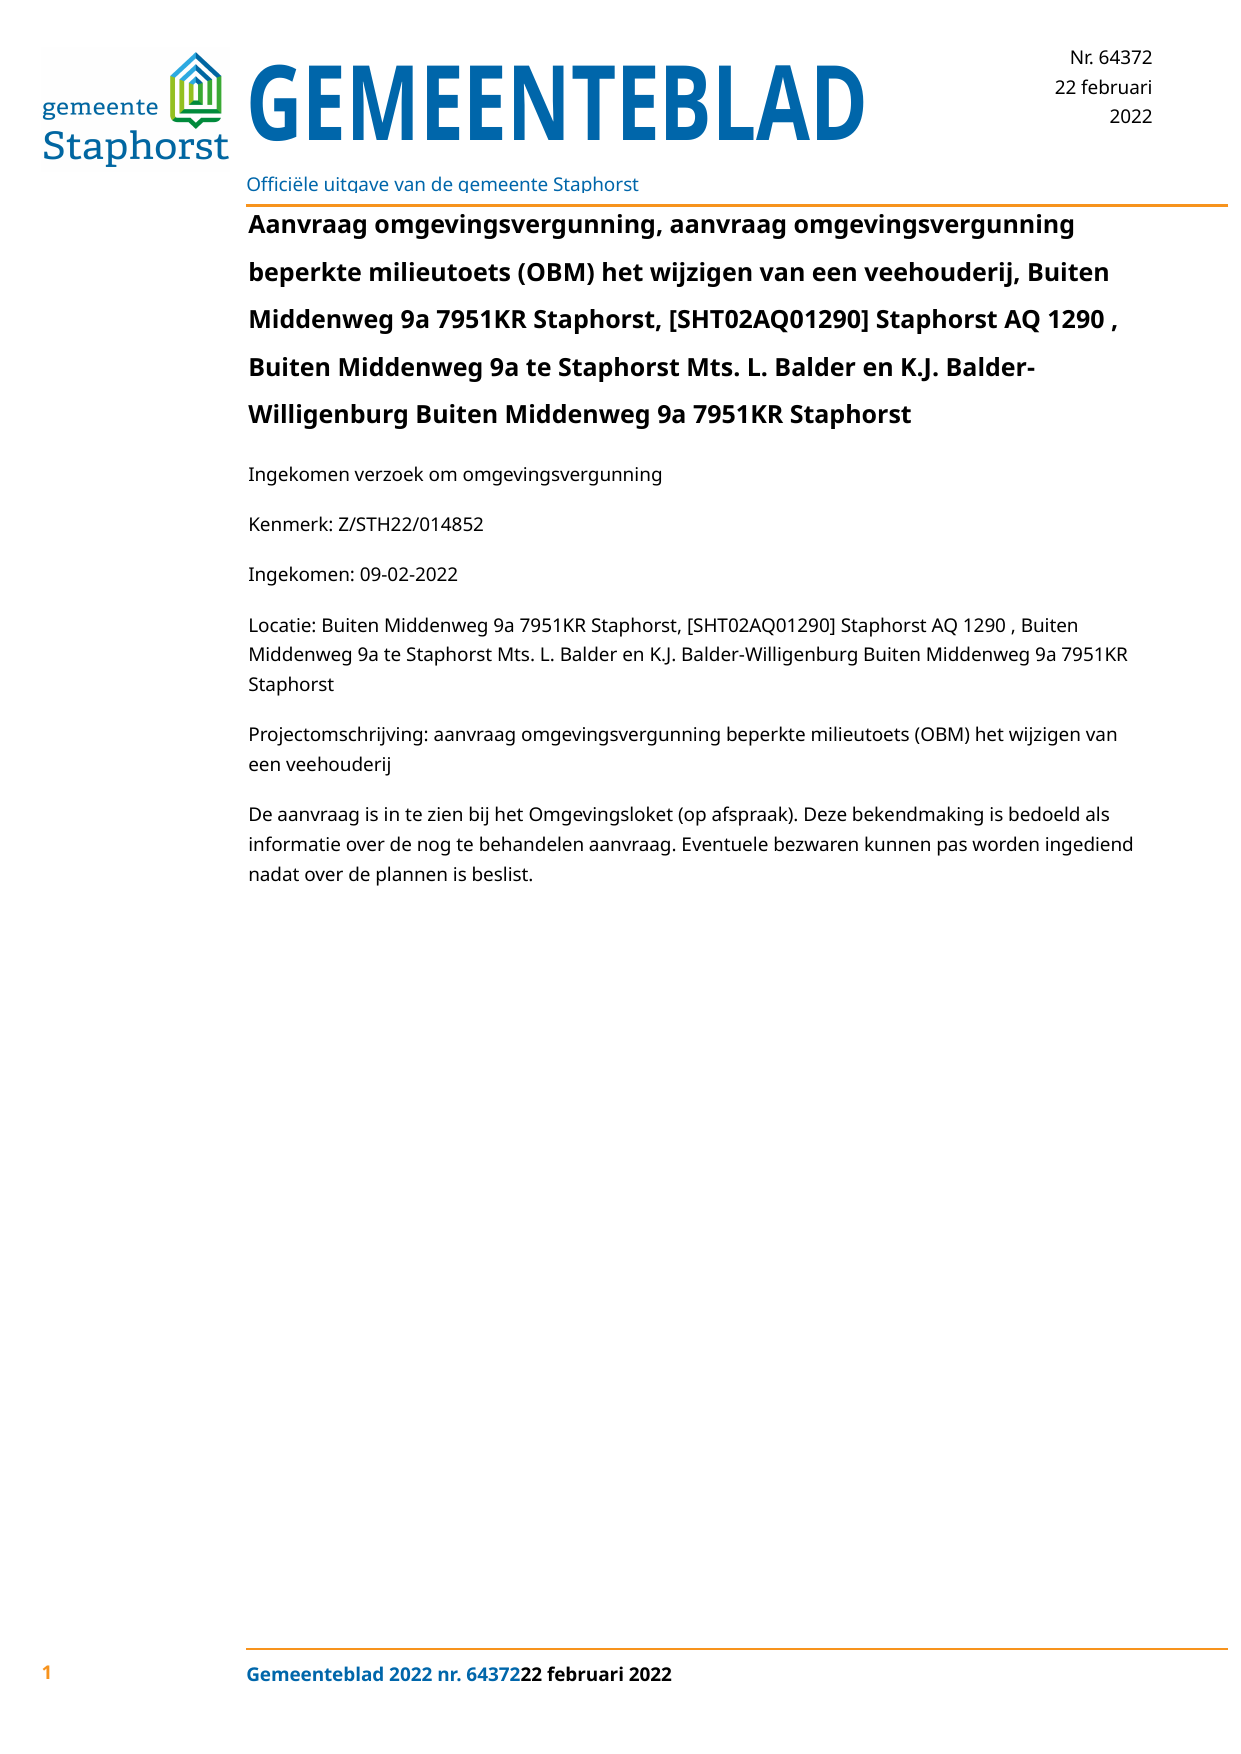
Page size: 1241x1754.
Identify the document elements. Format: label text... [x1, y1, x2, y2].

text Ingekomen verzoek om omgevingsvergunning [248, 461, 1152, 486]
picture [41, 47, 231, 172]
text Aanvraag omgevingsvergunning, aanvraag omgevingsvergunning beperkte milieutoets (OBM) het wijzigen van een veehouderij, Buiten Middenweg 9a 7951KR Staphorst, [SHT02AQ01290] Staphorst AQ 1290 , Buiten Middenweg 9a te Staphorst Mts. L. Balder en K.J. Balder-Willigenburg Buiten Middenweg 9a 7951KR Staphorst [248, 207, 1152, 431]
text Locatie: Buiten Middenweg 9a 7951KR Staphorst, [SHT02AQ01290] Staphorst AQ 1290 , Buiten Middenweg 9a te Staphorst Mts. L. Balder en K.J. Balder-Willigenburg Buiten Middenweg 9a 7951KR Staphorst [248, 612, 1152, 697]
text Ingekomen: 09-02-2022 [248, 562, 1152, 587]
text De aanvraag is in te zien bij het Omgevingsloket (op afspraak). Deze bekendmaking is bedoeld als informatie over de nog te behandelen aanvraag. Eventuele bezwaren kunnen pas worden ingediend nadat over de plannen is beslist. [248, 802, 1152, 886]
text Kenmerk: Z/STH22/014852 [248, 511, 1152, 537]
text Projectomschrijving: aanvraag omgevingsvergunning beperkte milieutoets (OBM) het wijzigen van een veehouderij [248, 722, 1152, 777]
